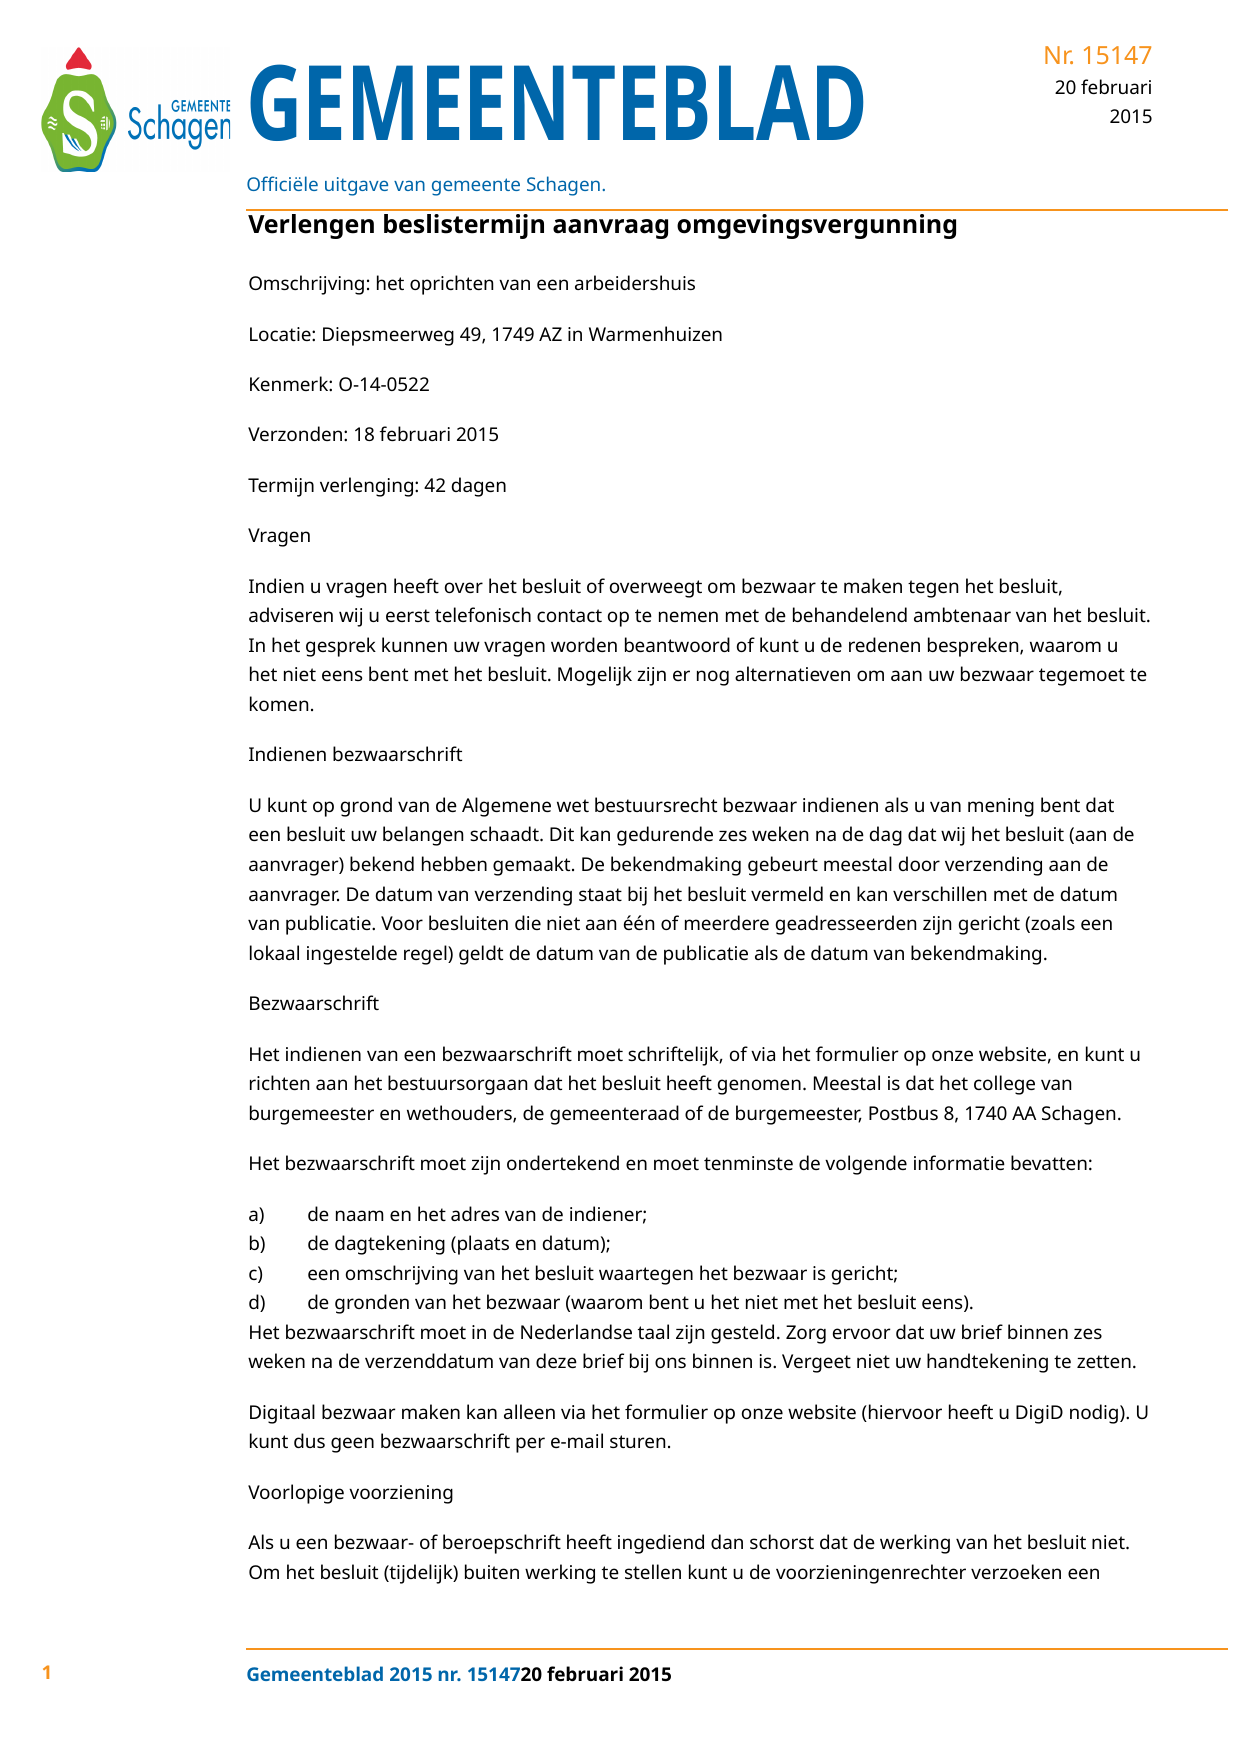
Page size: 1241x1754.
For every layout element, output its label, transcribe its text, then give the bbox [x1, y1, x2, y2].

text U kunt op grond van de Algemene wet bestuursrecht bezwaar indienen als u van mening bent dat een besluit uw belangen schaadt. Dit kan gedurende zes weken na de dag dat wij het besluit (aan de aanvrager) bekend hebben gemaakt. De bekendmaking gebeurt meestal door verzending aan de aanvrager. De datum van verzending staat bij het besluit vermeld en kan verschillen met de datum van publicatie. Voor besluiten die niet aan één of meerdere geadresseerden zijn gericht (zoals een lokaal ingestelde regel) geldt de datum van de publicatie als de datum van bekendmaking. [248, 792, 1152, 966]
text Omschrijving: het oprichten van een arbeidershuis [248, 270, 1152, 296]
text Kenmerk: O-14-0522 [248, 371, 1152, 397]
text Termijn verlenging: 42 dagen [248, 472, 1152, 498]
text Vragen [248, 522, 1152, 548]
list de naam en het adres van de indiener; [248, 1201, 1152, 1226]
text Als u een bezwaar- of beroepschrift heeft ingediend dan schorst dat de werking van het besluit niet. Om het besluit (tijdelijk) buiten werking te stellen kunt u de voorzieningenrechter verzoeken een [248, 1529, 1152, 1585]
list de dagtekening (plaats en datum); [248, 1230, 1152, 1256]
list een omschrijving van het besluit waartegen het bezwaar is gericht; [248, 1260, 1152, 1286]
text Digitaal bezwaar maken kan alleen via het formulier op onze website (hiervoor heeft u DigiD nodig). U kunt dus geen bezwaarschrift per e-mail sturen. [248, 1399, 1152, 1454]
text Bezwaarschrift [248, 990, 1152, 1016]
text Voorlopige voorziening [248, 1479, 1152, 1505]
text Indien u vragen heeft over het besluit of overweegt om bezwaar te maken tegen het besluit, adviseren wij u eerst telefonisch contact op te nemen met de behandelend ambtenaar van het besluit. In het gesprek kunnen uw vragen worden beantwoord of kunt u de redenen bespreken, waarom u het niet eens bent met het besluit. Mogelijk zijn er nog alternatieven om aan uw bezwaar tegemoet te komen. [248, 573, 1152, 717]
text Het bezwaarschrift moet in de Nederlandse taal zijn gesteld. Zorg ervoor dat uw brief binnen zes weken na de verzenddatum van deze brief bij ons binnen is. Vergeet niet uw handtekening te zetten. [248, 1319, 1152, 1374]
text Indienen bezwaarschrift [248, 742, 1152, 767]
text Het bezwaarschrift moet zijn ondertekend en moet tenminste de volgende informatie bevatten: [248, 1150, 1152, 1176]
text Het indienen van een bezwaarschrift moet schriftelijk, of via het formulier op onze website, en kunt u richten aan het bestuursorgaan dat het besluit heeft genomen. Meestal is dat het college van burgemeester en wethouders, de gemeenteraad of de burgemeester, Postbus 8, 1740 AA Schagen. [248, 1041, 1152, 1126]
picture [41, 47, 231, 172]
list de gronden van het bezwaar (waarom bent u het niet met het besluit eens). [248, 1289, 1152, 1315]
text Verlengen beslistermijn aanvraag omgevingsvergunning [248, 211, 1152, 241]
text Locatie: Diepsmeerweg 49, 1749 AZ in Warmenhuizen [248, 321, 1152, 346]
text Verzonden: 18 februari 2015 [248, 422, 1152, 447]
